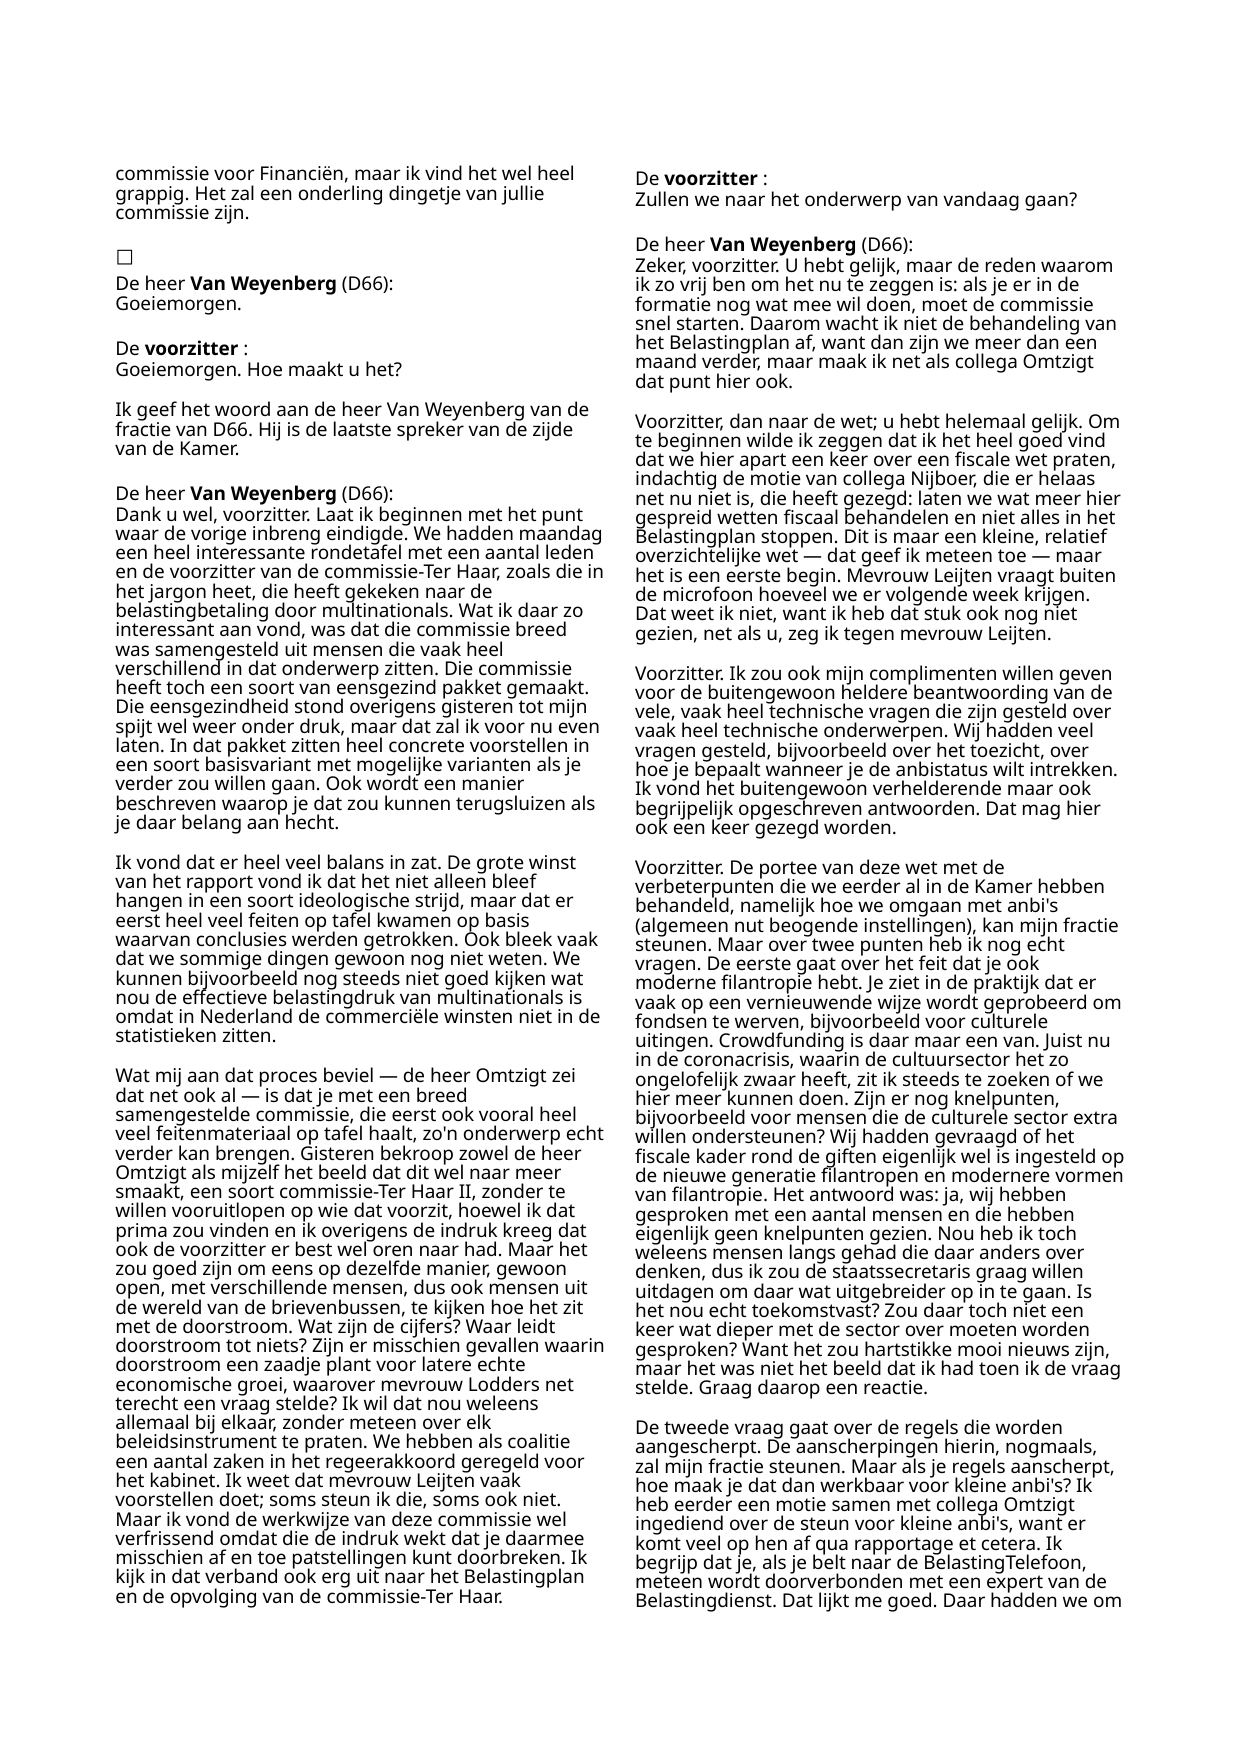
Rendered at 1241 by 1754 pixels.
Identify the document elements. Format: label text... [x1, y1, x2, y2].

text De voorzitter : [115, 336, 605, 361]
text Dank u wel, voorzitter. Laat ik beginnen met het punt waar de vorige inbreng eindigde. We hadden maandag een heel interessante rondetafel met een aantal leden en de voorzitter van de commissie-Ter Haar, zoals die in het jargon heet, die heeft gekeken naar de belastingbetaling door multinationals. Wat ik daar zo interessant aan vond, was dat die commissie breed was samengesteld uit mensen die vaak heel verschillend in dat onderwerp zitten. Die commissie heeft toch een soort van eensgezind pakket gemaakt. Die eensgezindheid stond overigens gisteren tot mijn spijt wel weer onder druk, maar dat zal ik voor nu even laten. In dat pakket zitten heel concrete voorstellen in een soort basisvariant met mogelijke varianten als je verder zou willen gaan. Ook wordt een manier beschreven waarop je dat zou kunnen terugsluizen als je daar belang aan hecht. [115, 506, 605, 833]
text De tweede vraag gaat over de regels die worden aangescherpt. De aanscherpingen hierin, nogmaals, zal mijn fractie steunen. Maar als je regels aanscherpt, hoe maak je dat dan werkbaar voor kleine anbi's? Ik heb eerder een motie samen met collega Omtzigt ingediend over de steun voor kleine anbi's, want er komt veel op hen af qua rapportage et cetera. Ik begrijp dat je, als je belt naar de BelastingTelefoon, meteen wordt doorverbonden met een expert van de Belastingdienst. Dat lijkt me goed. Daar hadden we om [635, 1419, 1125, 1612]
text Ik vond dat er heel veel balans in zat. De grote winst van het rapport vond ik dat het niet alleen bleef hangen in een soort ideologische strijd, maar dat er eerst heel veel feiten op tafel kwamen op basis waarvan conclusies werden getrokken. Ook bleek vaak dat we sommige dingen gewoon nog niet weten. We kunnen bijvoorbeeld nog steeds niet goed kijken wat nou de effectieve belastingdruk van multinationals is omdat in Nederland de commerciële winsten niet in de statistieken zitten. [115, 854, 605, 1047]
text Zeker, voorzitter. U hebt gelijk, maar de reden waarom ik zo vrij ben om het nu te zeggen is: als je er in de formatie nog wat mee wil doen, moet de commissie snel starten. Daarom wacht ik niet de behandeling van het Belastingplan af, want dan zijn we meer dan een maand verder, maar maak ik net als collega Omtzigt dat punt hier ook. [635, 257, 1125, 392]
text De heer Van Weyenberg (D66): [115, 480, 605, 506]
text Voorzitter, dan naar de wet; u hebt helemaal gelijk. Om te beginnen wilde ik zeggen dat ik het heel goed vind dat we hier apart een keer over een fiscale wet praten, indachtig de motie van collega Nijboer, die er helaas net nu niet is, die heeft gezegd: laten we wat meer hier gespreid wetten fiscaal behandelen en niet alles in het Belastingplan stoppen. Dit is maar een kleine, relatief overzichtelijke wet — dat geef ik meteen toe — maar het is een eerste begin. Mevrouw Leijten vraagt buiten de microfoon hoeveel we er volgende week krijgen. Dat weet ik niet, want ik heb dat stuk ook nog niet gezien, net als u, zeg ik tegen mevrouw Leijten. [635, 413, 1125, 644]
text De heer Van Weyenberg (D66): [115, 270, 605, 295]
text Goeiemorgen. Hoe maakt u het? [115, 361, 605, 381]
text commissie voor Financiën, maar ik vind het wel heel grappig. Het zal een onderling dingetje van jullie commissie zijn. [115, 165, 605, 223]
text ⬜ [115, 244, 605, 270]
text Goeiemorgen. [115, 295, 605, 315]
text Voorzitter. Ik zou ook mijn complimenten willen geven voor de buitengewoon heldere beantwoording van de vele, vaak heel technische vragen die zijn gesteld over vaak heel technische onderwerpen. Wij hadden veel vragen gesteld, bijvoorbeeld over het toezicht, over hoe je bepaalt wanneer je de anbistatus wilt intrekken. Ik vond het buitengewoon verhelderende maar ook begrijpelijk opgeschreven antwoorden. Dat mag hier ook een keer gezegd worden. [635, 664, 1125, 838]
text Zullen we naar het onderwerp van vandaag gaan? [635, 191, 1125, 210]
text De heer Van Weyenberg (D66): [635, 231, 1125, 257]
text De voorzitter : [635, 165, 1125, 191]
text Ik geef het woord aan de heer Van Weyenberg van de fractie van D66. Hij is de laatste spreker van de zijde van de Kamer. [115, 401, 605, 459]
text Wat mij aan dat proces beviel — de heer Omtzigt zei dat net ook al — is dat je met een breed samengestelde commissie, die eerst ook vooral heel veel feitenmateriaal op tafel haalt, zo'n onderwerp echt verder kan brengen. Gisteren bekroop zowel de heer Omtzigt als mijzelf het beeld dat dit wel naar meer smaakt, een soort commissie-Ter Haar II, zonder te willen vooruitlopen op wie dat voorzit, hoewel ik dat prima zou vinden en ik overigens de indruk kreeg dat ook de voorzitter er best wel oren naar had. Maar het zou goed zijn om eens op dezelfde manier, gewoon open, met verschillende mensen, dus ook mensen uit de wereld van de brievenbussen, te kijken hoe het zit met de doorstroom. Wat zijn de cijfers? Waar leidt doorstroom tot niets? Zijn er misschien gevallen waarin doorstroom een zaadje plant voor latere echte economische groei, waarover mevrouw Lodders net terecht een vraag stelde? Ik wil dat nou weleens allemaal bij elkaar, zonder meteen over elk beleidsinstrument te praten. We hebben als coalitie een aantal zaken in het regeerakkoord geregeld voor het kabinet. Ik weet dat mevrouw Leijten vaak voorstellen doet; soms steun ik die, soms ook niet. Maar ik vond de werkwijze van deze commissie wel verfrissend omdat die de indruk wekt dat je daarmee misschien af en toe patstellingen kunt doorbreken. Ik kijk in dat verband ook erg uit naar het Belastingplan en de opvolging van de commissie-Ter Haar. [115, 1067, 605, 1607]
text Voorzitter. De portee van deze wet met de verbeterpunten die we eerder al in de Kamer hebben behandeld, namelijk hoe we omgaan met anbi's (algemeen nut beogende instellingen), kan mijn fractie steunen. Maar over twee punten heb ik nog echt vragen. De eerste gaat over het feit dat je ook moderne filantropie hebt. Je ziet in de praktijk dat er vaak op een vernieuwende wijze wordt geprobeerd om fondsen te werven, bijvoorbeeld voor culturele uitingen. Crowdfunding is daar maar een van. Juist nu in de coronacrisis, waarin de cultuursector het zo ongelofelijk zwaar heeft, zit ik steeds te zoeken of we hier meer kunnen doen. Zijn er nog knelpunten, bijvoorbeeld voor mensen die de culturele sector extra willen ondersteunen? Wij hadden gevraagd of het fiscale kader rond de giften eigenlijk wel is ingesteld op de nieuwe generatie filantropen en modernere vormen van filantropie. Het antwoord was: ja, wij hebben gesproken met een aantal mensen en die hebben eigenlijk geen knelpunten gezien. Nou heb ik toch weleens mensen langs gehad die daar anders over denken, dus ik zou de staatssecretaris graag willen uitdagen om daar wat uitgebreider op in te gaan. Is het nou echt toekomstvast? Zou daar toch niet een keer wat dieper met de sector over moeten worden gesproken? Want het zou hartstikke mooi nieuws zijn, maar het was niet het beeld dat ik had toen ik de vraag stelde. Graag daarop een reactie. [635, 859, 1125, 1398]
